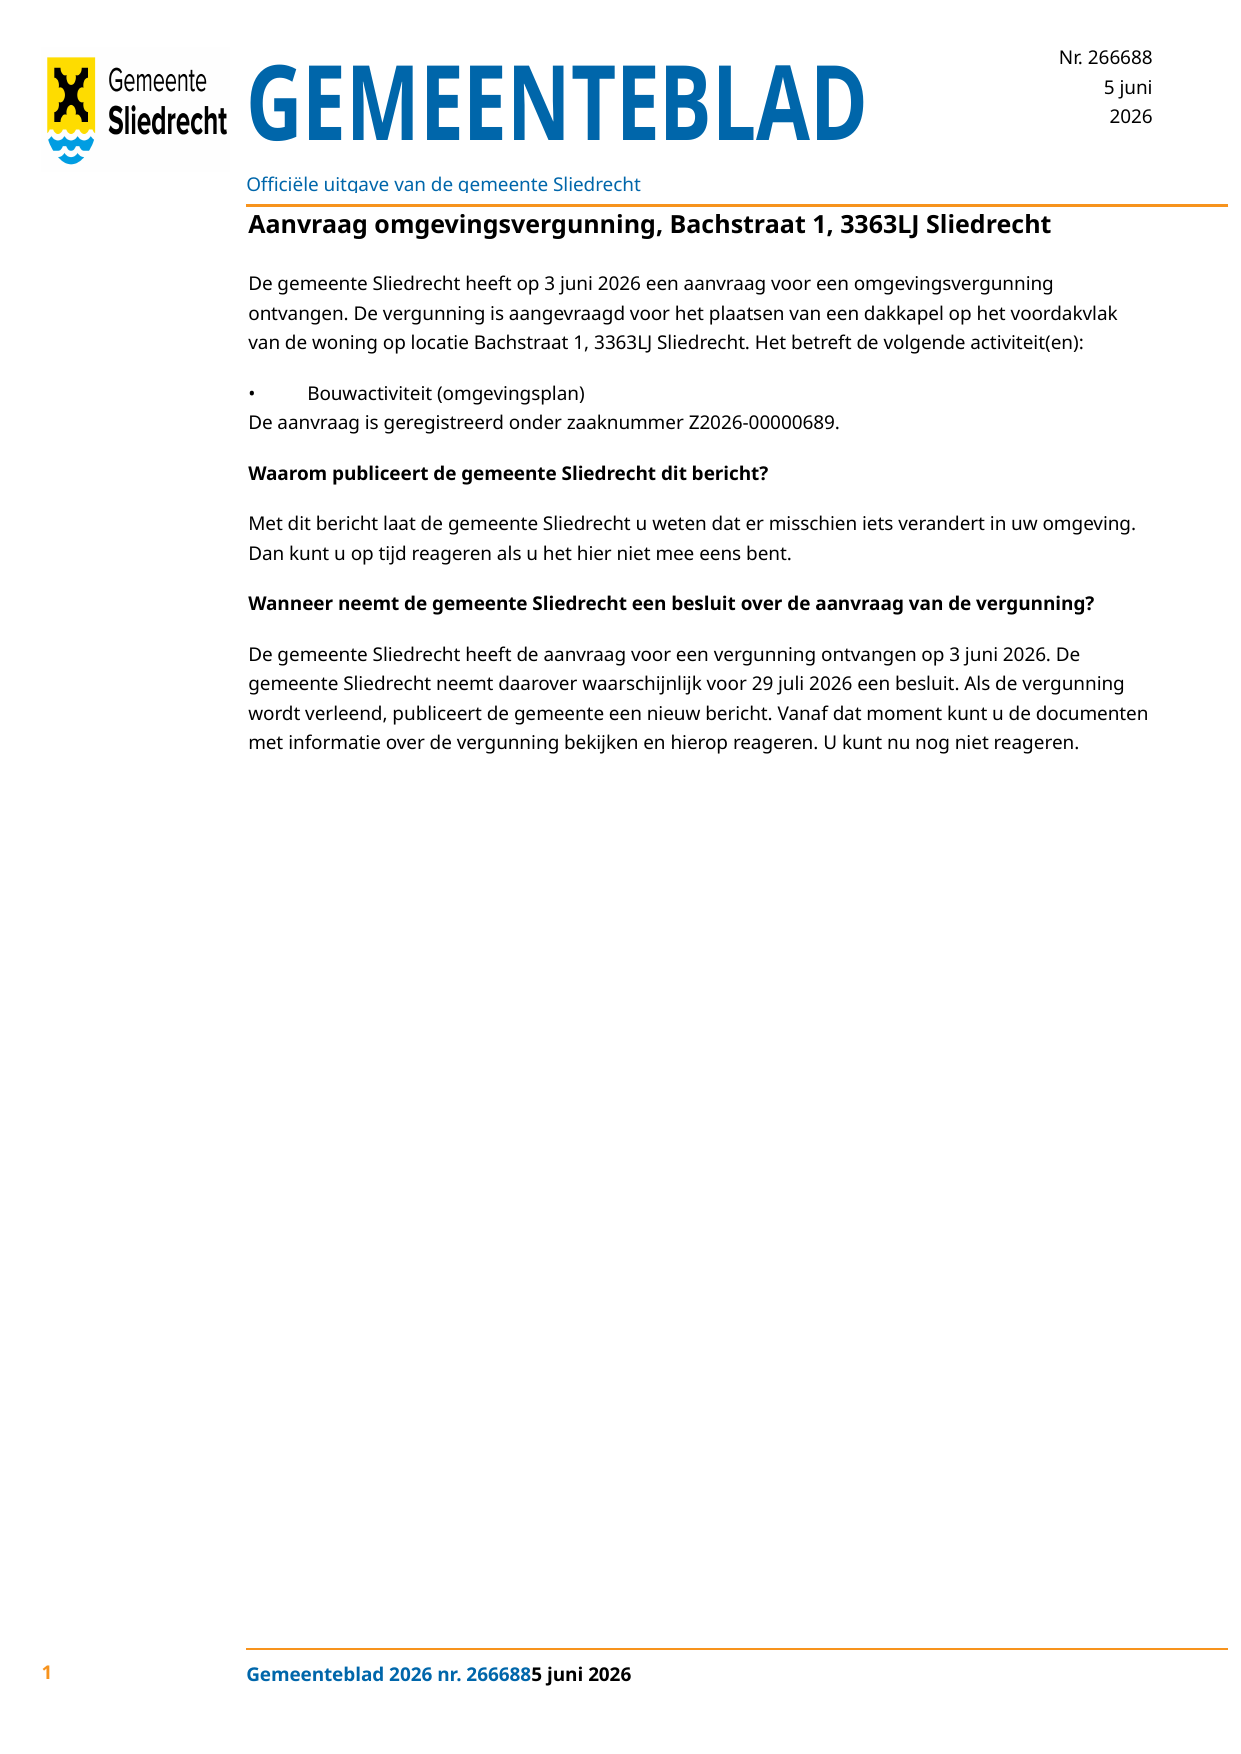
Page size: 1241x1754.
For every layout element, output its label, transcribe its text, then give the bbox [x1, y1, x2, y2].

picture [41, 47, 231, 172]
text Wanneer neemt de gemeente Sliedrecht een besluit over de aanvraag van de vergunning? [248, 590, 1152, 616]
text De gemeente Sliedrecht heeft op 3 juni 2026 een aanvraag voor een omgevingsvergunning ontvangen. De vergunning is aangevraagd voor het plaatsen van een dakkapel op het voordakvlak van de woning op locatie Bachstraat 1, 3363LJ Sliedrecht. Het betreft de volgende activiteit(en): [248, 270, 1152, 355]
text De gemeente Sliedrecht heeft de aanvraag voor een vergunning ontvangen op 3 juni 2026. De gemeente Sliedrecht neemt daarover waarschijnlijk voor 29 juli 2026 een besluit. Als de vergunning wordt verleend, publiceert de gemeente een nieuw bericht. Vanaf dat moment kunt u de documenten met informatie over de vergunning bekijken en hierop reageren. U kunt nu nog niet reageren. [248, 641, 1152, 755]
list Bouwactiviteit (omgevingsplan) [248, 380, 1152, 406]
text Met dit bericht laat de gemeente Sliedrecht u weten dat er misschien iets verandert in uw omgeving. Dan kunt u op tijd reageren als u het hier niet mee eens bent. [248, 510, 1152, 566]
text Waarom publiceert de gemeente Sliedrecht dit bericht? [248, 460, 1152, 486]
text Aanvraag omgevingsvergunning, Bachstraat 1, 3363LJ Sliedrecht [248, 207, 1152, 241]
text De aanvraag is geregistreerd onder zaaknummer Z2026-00000689. [248, 409, 1152, 435]
